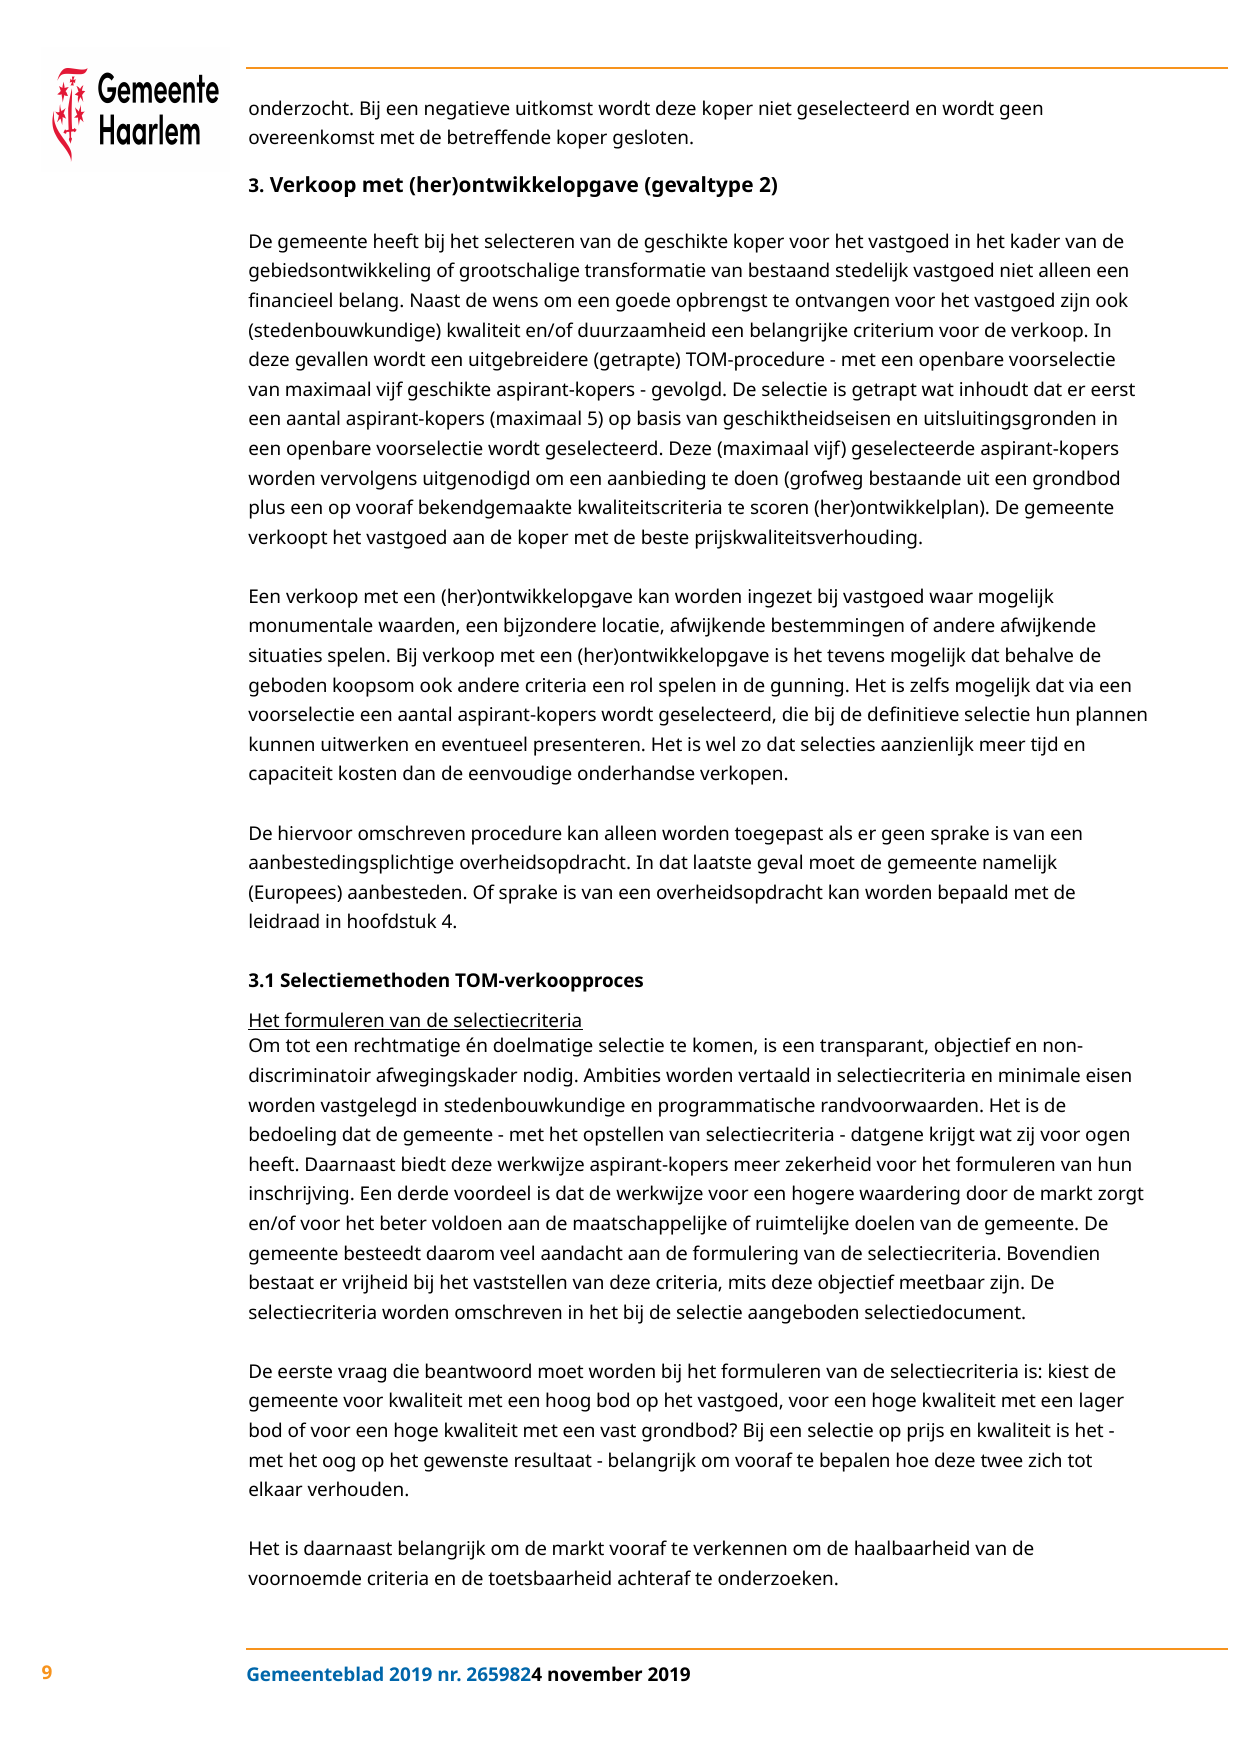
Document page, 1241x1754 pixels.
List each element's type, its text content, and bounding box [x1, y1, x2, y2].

text 3. Verkoop met (her)ontwikkelopgave (gevaltype 2) [248, 170, 1152, 198]
picture [41, 47, 231, 172]
text De hiervoor omschreven procedure kan alleen worden toegepast als er geen sprake is van een aanbestedingsplichtige overheidsopdracht. In dat laatste geval moet de gemeente namelijk (Europees) aanbesteden. Of sprake is van een overheidsopdracht kan worden bepaald met de leidraad in hoofdstuk 4. [248, 820, 1152, 934]
text onderzocht. Bij een negatieve uitkomst wordt deze koper niet geselecteerd en wordt geen overeenkomst met de betreffende koper gesloten. [248, 95, 1152, 150]
text 3.1 Selectiemethoden TOM-verkoopproces [248, 968, 1152, 993]
text Het formuleren van de selectiecriteria [248, 1007, 1152, 1033]
text Het is daarnaast belangrijk om de markt vooraf te verkennen om de haalbaarheid van de voornoemde criteria en de toetsbaarheid achteraf te onderzoeken. [248, 1536, 1152, 1591]
text De gemeente heeft bij het selecteren van de geschikte koper voor het vastgoed in het kader van de gebiedsontwikkeling of grootschalige transformatie van bestaand stedelijk vastgoed niet alleen een financieel belang. Naast de wens om een goede opbrengst te ontvangen voor het vastgoed zijn ook (stedenbouwkundige) kwaliteit en/of duurzaamheid een belangrijke criterium voor de verkoop. In deze gevallen wordt een uitgebreidere (getrapte) TOM-procedure - met een openbare voorselectie van maximaal vijf geschikte aspirant-kopers - gevolgd. De selectie is getrapt wat inhoudt dat er eerst een aantal aspirant-kopers (maximaal 5) op basis van geschiktheidseisen en uitsluitingsgronden in een openbare voorselectie wordt geselecteerd. Deze (maximaal vijf) geselecteerde aspirant-kopers worden vervolgens uitgenodigd om een aanbieding te doen (grofweg bestaande uit een grondbod plus een op vooraf bekendgemaakte kwaliteitscriteria te scoren (her)ontwikkelplan). De gemeente verkoopt het vastgoed aan de koper met de beste prijskwaliteitsverhouding. [248, 228, 1152, 549]
text Een verkoop met een (her)ontwikkelopgave kan worden ingezet bij vastgoed waar mogelijk monumentale waarden, een bijzondere locatie, afwijkende bestemmingen of andere afwijkende situaties spelen. Bij verkoop met een (her)ontwikkelopgave is het tevens mogelijk dat behalve de geboden koopsom ook andere criteria een rol spelen in de gunning. Het is zelfs mogelijk dat via een voorselectie een aantal aspirant-kopers wordt geselecteerd, die bij de definitieve selectie hun plannen kunnen uitwerken en eventueel presenteren. Het is wel zo dat selecties aanzienlijk meer tijd en capaciteit kosten dan de eenvoudige onderhandse verkopen. [248, 583, 1152, 786]
text De eerste vraag die beantwoord moet worden bij het formuleren van de selectiecriteria is: kiest de gemeente voor kwaliteit met een hoog bod op het vastgoed, voor een hoge kwaliteit met een lager bod of voor een hoge kwaliteit met een vast grondbod? Bij een selectie op prijs en kwaliteit is het - met het oog op het gewenste resultaat - belangrijk om vooraf te bepalen hoe deze twee zich tot elkaar verhouden. [248, 1358, 1152, 1502]
text Om tot een rechtmatige én doelmatige selectie te komen, is een transparant, objectief en non-discriminatoir afwegingskader nodig. Ambities worden vertaald in selectiecriteria en minimale eisen worden vastgelegd in stedenbouwkundige en programmatische randvoorwaarden. Het is de bedoeling dat de gemeente - met het opstellen van selectiecriteria - datgene krijgt wat zij voor ogen heeft. Daarnaast biedt deze werkwijze aspirant-kopers meer zekerheid voor het formuleren van hun inschrijving. Een derde voordeel is dat de werkwijze voor een hogere waardering door de markt zorgt en/of voor het beter voldoen aan de maatschappelijke of ruimtelijke doelen van de gemeente. De gemeente besteedt daarom veel aandacht aan de formulering van de selectiecriteria. Bovendien bestaat er vrijheid bij het vaststellen van deze criteria, mits deze objectief meetbaar zijn. De selectiecriteria worden omschreven in het bij de selectie aangeboden selectiedocument. [248, 1033, 1152, 1324]
